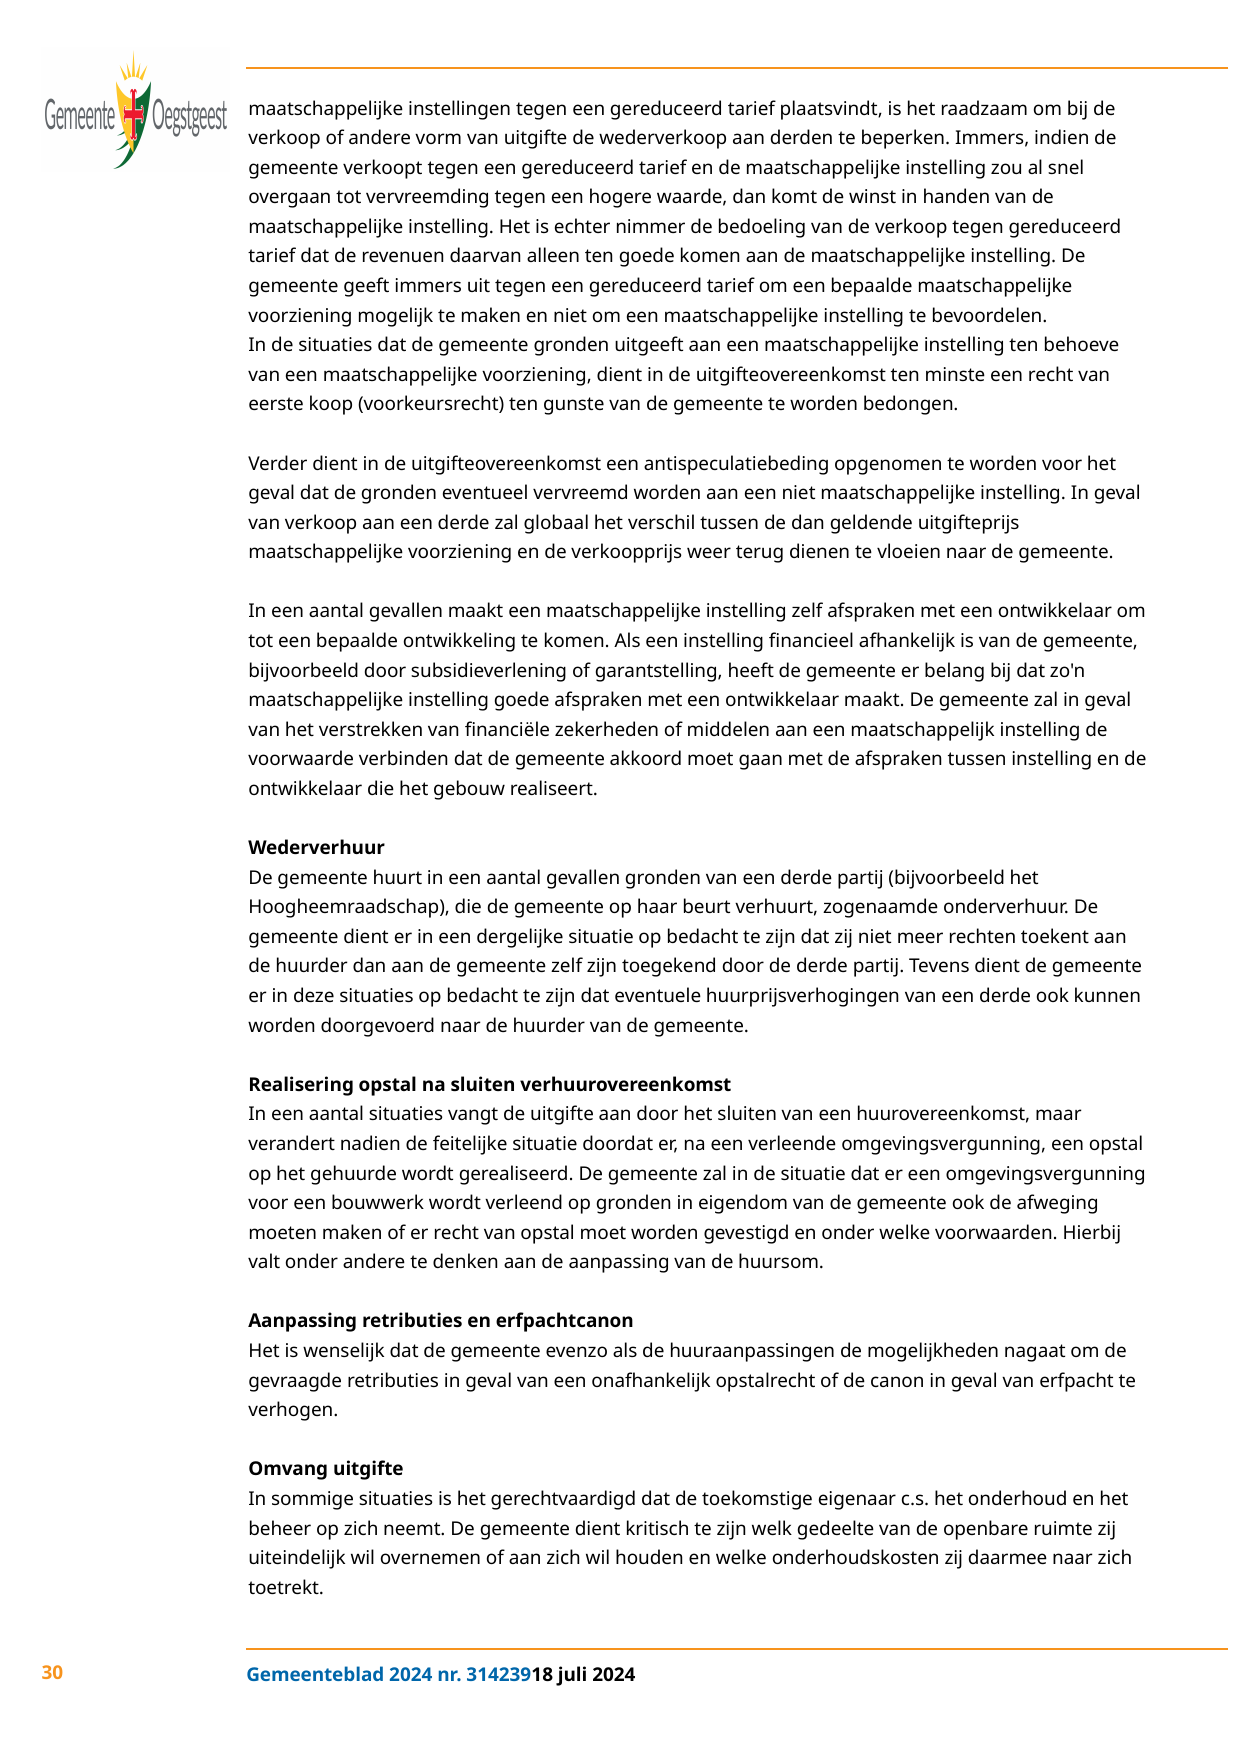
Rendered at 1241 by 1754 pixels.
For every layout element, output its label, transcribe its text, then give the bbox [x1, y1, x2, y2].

text De gemeente huurt in een aantal gevallen gronden van een derde partij (bijvoorbeeld het Hoogheemraadschap), die de gemeente op haar beurt verhuurt, zogenaamde onderverhuur. De gemeente dient er in een dergelijke situatie op bedacht te zijn dat zij niet meer rechten toekent aan de huurder dan aan de gemeente zelf zijn toegekend door de derde partij. Tevens dient de gemeente er in deze situaties op bedacht te zijn dat eventuele huurprijsverhogingen van een derde ook kunnen worden doorgevoerd naar de huurder van de gemeente. [248, 864, 1152, 1038]
text Het is wenselijk dat de gemeente evenzo als de huuraanpassingen de mogelijkheden nagaat om de gevraagde retributies in geval van een onafhankelijk opstalrecht of de canon in geval van erfpacht te verhogen. [248, 1337, 1152, 1422]
picture [41, 47, 231, 172]
text In een aantal situaties vangt de uitgifte aan door het sluiten van een huurovereenkomst, maar verandert nadien de feitelijke situatie doordat er, na een verleende omgevingsvergunning, een opstal op het gehuurde wordt gerealiseerd. De gemeente zal in de situatie dat er een omgevingsvergunning voor een bouwwerk wordt verleend op gronden in eigendom van de gemeente ook de afweging moeten maken of er recht van opstal moet worden gevestigd en onder welke voorwaarden. Hierbij valt onder andere te denken aan de aanpassing van de huursom. [248, 1101, 1152, 1274]
text Omvang uitgifte [248, 1456, 1152, 1481]
text Wederverhuur [248, 834, 1152, 860]
text In de situaties dat de gemeente gronden uitgeeft aan een maatschappelijke instelling ten behoeve van een maatschappelijke voorziening, dient in de uitgifteovereenkomst ten minste een recht van eerste koop (voorkeursrecht) ten gunste van de gemeente te worden bedongen. [248, 331, 1152, 416]
text Verder dient in de uitgifteovereenkomst een antispeculatiebeding opgenomen te worden voor het geval dat de gronden eventueel vervreemd worden aan een niet maatschappelijke instelling. In geval van verkoop aan een derde zal globaal het verschil tussen de dan geldende uitgifteprijs maatschappelijke voorziening en de verkoopprijs weer terug dienen te vloeien naar de gemeente. [248, 450, 1152, 564]
text maatschappelijke instellingen tegen een gereduceerd tarief plaatsvindt, is het raadzaam om bij de verkoop of andere vorm van uitgifte de wederverkoop aan derden te beperken. Immers, indien de gemeente verkoopt tegen een gereduceerd tarief en de maatschappelijke instelling zou al snel overgaan tot vervreemding tegen een hogere waarde, dan komt de winst in handen van de maatschappelijke instelling. Het is echter nimmer de bedoeling van de verkoop tegen gereduceerd tarief dat de revenuen daarvan alleen ten goede komen aan de maatschappelijke instelling. De gemeente geeft immers uit tegen een gereduceerd tarief om een bepaalde maatschappelijke voorziening mogelijk te maken en niet om een maatschappelijke instelling te bevoordelen. [248, 95, 1152, 328]
text Realisering opstal na sluiten verhuurovereenkomst [248, 1071, 1152, 1097]
text Aanpassing retributies en erfpachtcanon [248, 1308, 1152, 1333]
text In sommige situaties is het gerechtvaardigd dat de toekomstige eigenaar c.s. het onderhoud en het beheer op zich neemt. De gemeente dient kritisch te zijn welk gedeelte van de openbare ruimte zij uiteindelijk wil overnemen of aan zich wil houden en welke onderhoudskosten zij daarmee naar zich toetrekt. [248, 1485, 1152, 1600]
text In een aantal gevallen maakt een maatschappelijke instelling zelf afspraken met een ontwikkelaar om tot een bepaalde ontwikkeling te komen. Als een instelling financieel afhankelijk is van de gemeente, bijvoorbeeld door subsidieverlening of garantstelling, heeft de gemeente er belang bij dat zo'n maatschappelijke instelling goede afspraken met een ontwikkelaar maakt. De gemeente zal in geval van het verstrekken van financiële zekerheden of middelen aan een maatschappelijk instelling de voorwaarde verbinden dat de gemeente akkoord moet gaan met de afspraken tussen instelling en de ontwikkelaar die het gebouw realiseert. [248, 598, 1152, 801]
